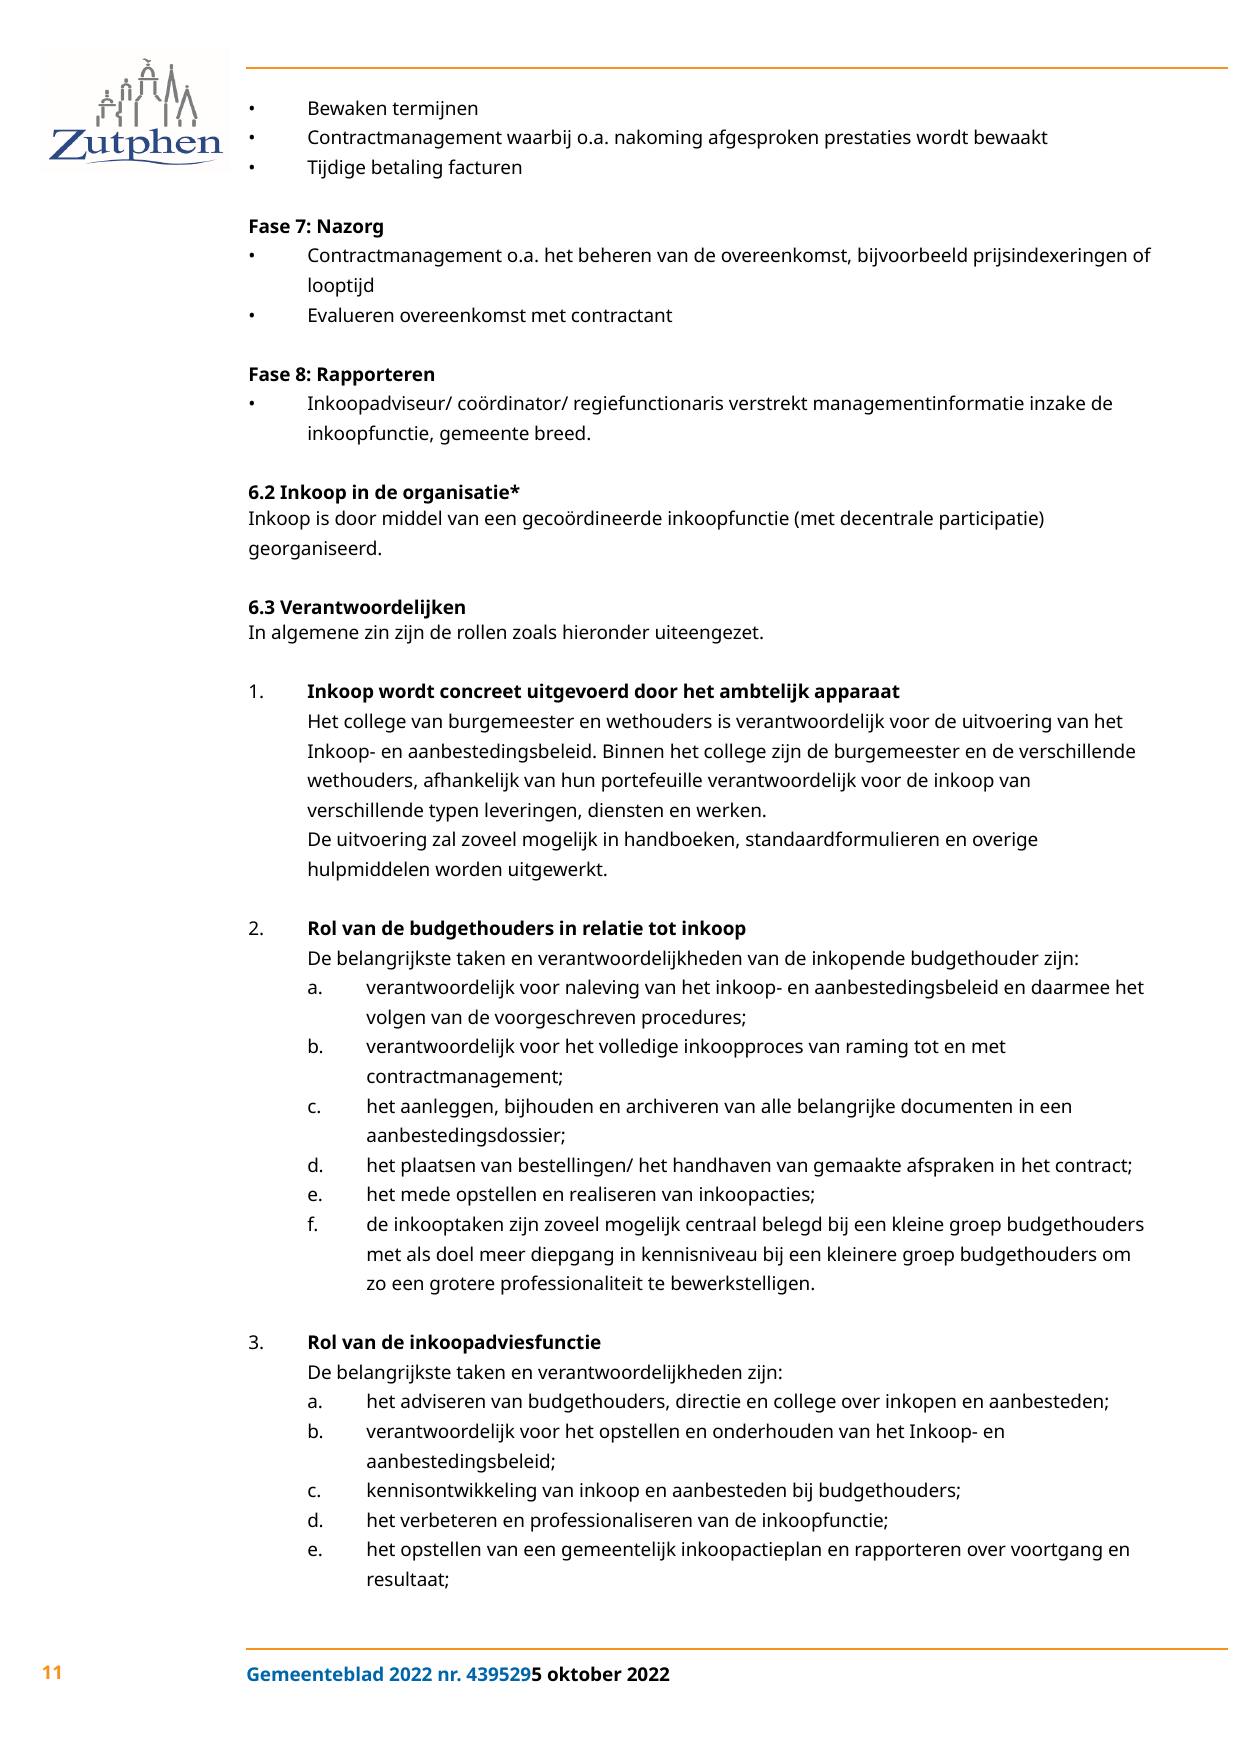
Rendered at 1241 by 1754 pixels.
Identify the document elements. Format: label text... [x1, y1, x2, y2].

text Fase 7: Nazorg [248, 213, 1152, 239]
list verantwoordelijk voor het volledige inkoopproces van raming tot en met contractmanagement; [307, 1034, 1152, 1089]
text 6.2 Inkoop in de organisatie* [248, 479, 1152, 505]
list Evalueren overeenkomst met contractant [248, 302, 1152, 328]
list het plaatsen van bestellingen/ het handhaven van gemaakte afspraken in het contract; [307, 1152, 1152, 1178]
list Inkoopadviseur/ coördinator/ regiefunctionaris verstrekt managementinformatie inzake de inkoopfunctie, gemeente breed. [248, 391, 1152, 446]
list de inkooptaken zijn zoveel mogelijk centraal belegd bij een kleine groep budgethouders met als doel meer diepgang in kennisniveau bij een kleinere groep budgethouders om zo een grotere professionaliteit te bewerkstelligen. [307, 1211, 1152, 1296]
list Rol van de inkoopadviesfunctie [248, 1329, 1152, 1355]
list Inkoop wordt concreet uitgevoerd door het ambtelijk apparaat [248, 679, 1152, 704]
list Tijdige betaling facturen [248, 154, 1152, 180]
list kennisontwikkeling van inkoop en aanbesteden bij budgethouders; [307, 1477, 1152, 1503]
picture [41, 47, 231, 172]
list het aanleggen, bijhouden en archiveren van alle belangrijke documenten in een aanbestedingsdossier; [307, 1093, 1152, 1148]
list het mede opstellen en realiseren van inkoopacties; [307, 1182, 1152, 1207]
list De belangrijkste taken en verantwoordelijkheden zijn: [248, 1359, 1152, 1385]
list Contractmanagement o.a. het beheren van de overeenkomst, bijvoorbeeld prijsindexeringen of looptijd [248, 243, 1152, 298]
list verantwoordelijk voor naleving van het inkoop- en aanbestedingsbeleid en daarmee het volgen van de voorgeschreven procedures; [307, 974, 1152, 1030]
list De belangrijkste taken en verantwoordelijkheden van de inkopende budgethouder zijn: [248, 945, 1152, 971]
list Contractmanagement waarbij o.a. nakoming afgesproken prestaties wordt bewaakt [248, 124, 1152, 150]
list Het college van burgemeester en wethouders is verantwoordelijk voor de uitvoering van het Inkoop- en aanbestedingsbeleid. Binnen het college zijn de burgemeester en de verschillende wethouders, afhankelijk van hun portefeuille verantwoordelijk voor de inkoop van verschillende typen leveringen, diensten en werken. [248, 708, 1152, 823]
list het opstellen van een gemeentelijk inkoopactieplan en rapporteren over voortgang en resultaat; [307, 1537, 1152, 1592]
list het adviseren van budgethouders, directie en college over inkopen en aanbesteden; [307, 1389, 1152, 1414]
text 6.3 Verantwoordelijken [248, 594, 1152, 619]
list verantwoordelijk voor het opstellen en onderhouden van het Inkoop- en aanbestedingsbeleid; [307, 1418, 1152, 1474]
text In algemene zin zijn de rollen zoals hieronder uiteengezet. [248, 619, 1152, 645]
list het verbeteren en professionaliseren van de inkoopfunctie; [307, 1507, 1152, 1533]
text Fase 8: Rapporteren [248, 361, 1152, 387]
list De uitvoering zal zoveel mogelijk in handboeken, standaardformulieren en overige hulpmiddelen worden uitgewerkt. [248, 827, 1152, 882]
list Bewaken termijnen [248, 95, 1152, 121]
list Rol van de budgethouders in relatie tot inkoop [248, 915, 1152, 941]
text Inkoop is door middel van een gecoördineerde inkoopfunctie (met decentrale participatie) georganiseerd. [248, 505, 1152, 560]
